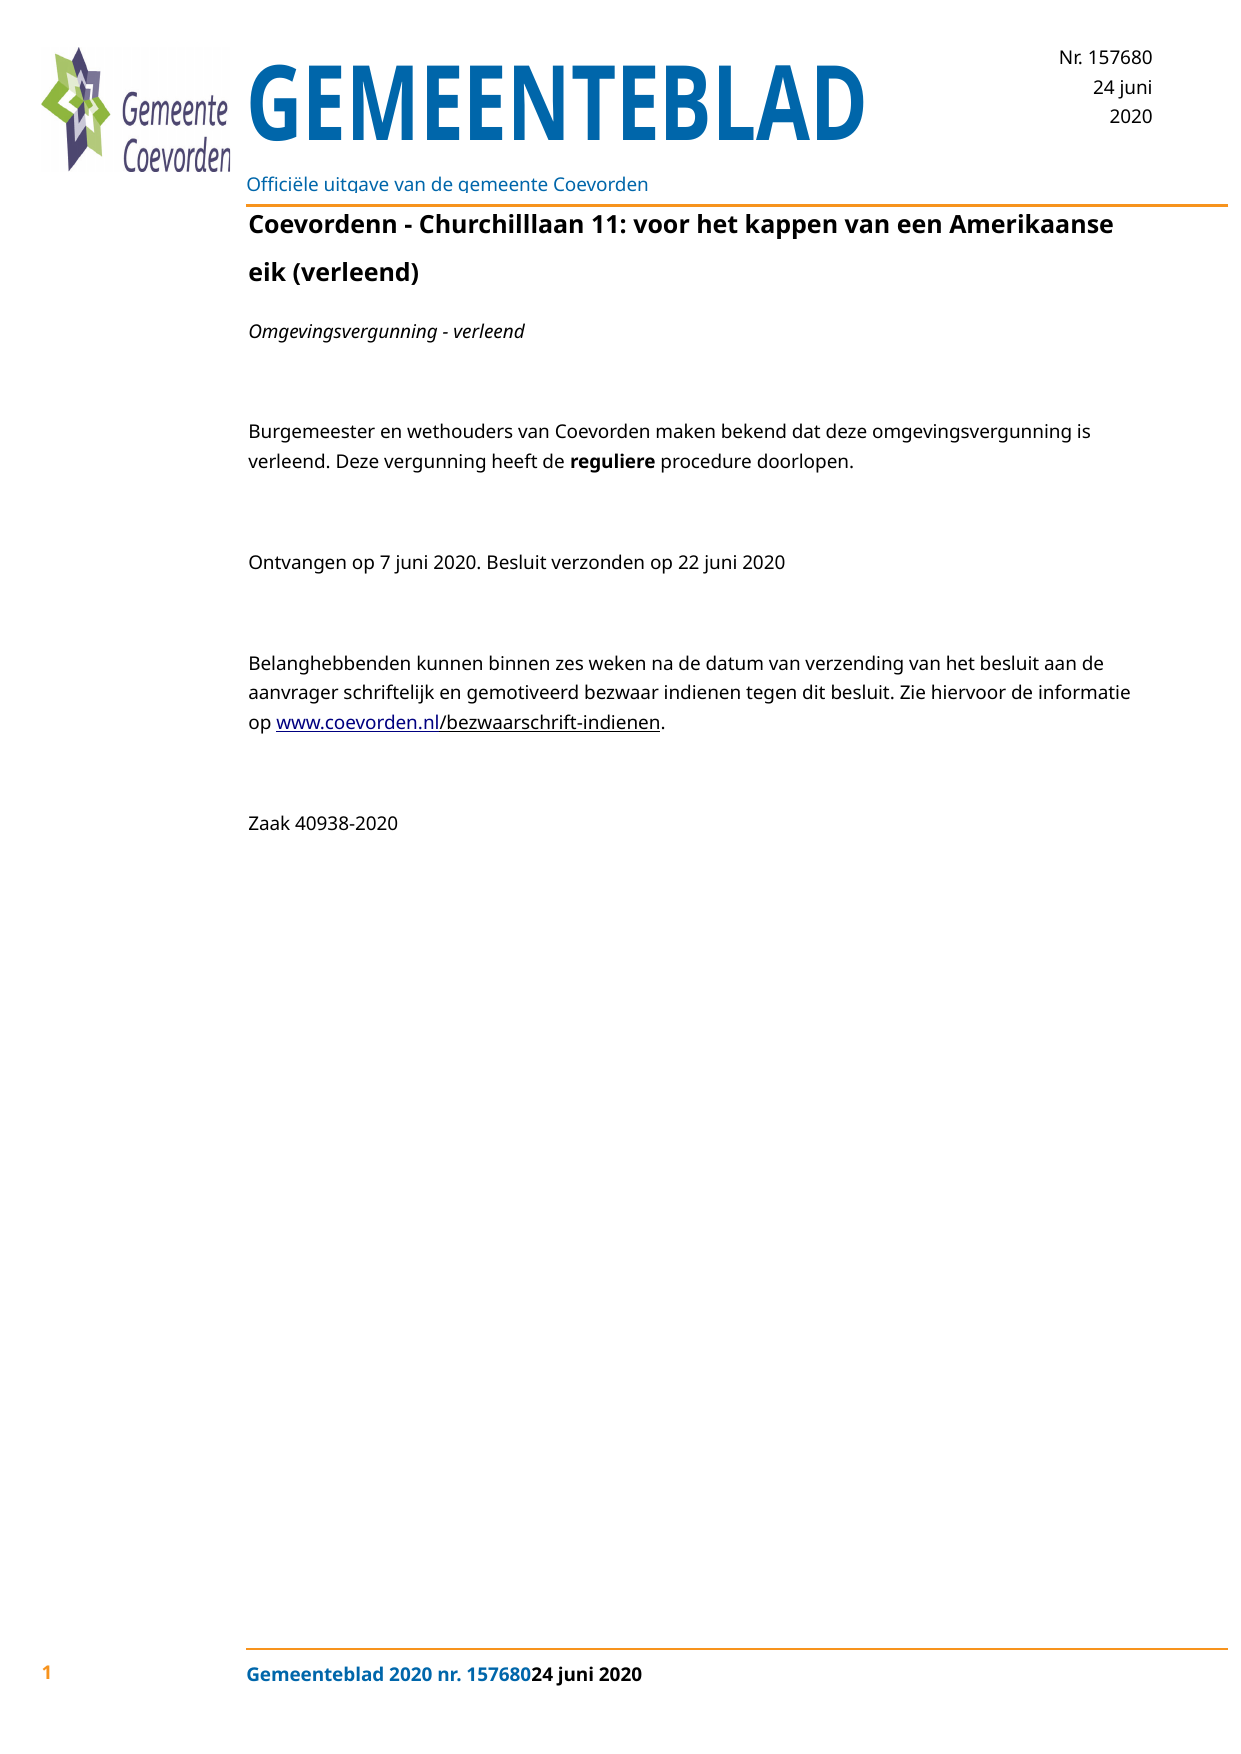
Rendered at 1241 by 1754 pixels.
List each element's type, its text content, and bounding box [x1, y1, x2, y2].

text Coevordenn - Churchilllaan 11: voor het kappen van een Amerikaanse eik (verleend) [248, 207, 1152, 288]
text Omgevingsvergunning - verleend [248, 318, 1152, 344]
picture [41, 47, 231, 172]
text Belanghebbenden kunnen binnen zes weken na de datum van verzending van het besluit aan de aanvrager schriftelijk en gemotiveerd bezwaar indienen tegen dit besluit. Zie hiervoor de informatie op www.coevorden.nl/bezwaarschrift-indienen. [248, 650, 1152, 735]
text Burgemeester en wethouders van Coevorden maken bekend dat deze omgevingsvergunning is verleend. Deze vergunning heeft de reguliere procedure doorlopen. [248, 419, 1152, 474]
text Ontvangen op 7 juni 2020. Besluit verzonden op 22 juni 2020 [248, 549, 1152, 575]
text Zaak 40938-2020 [248, 810, 1152, 836]
